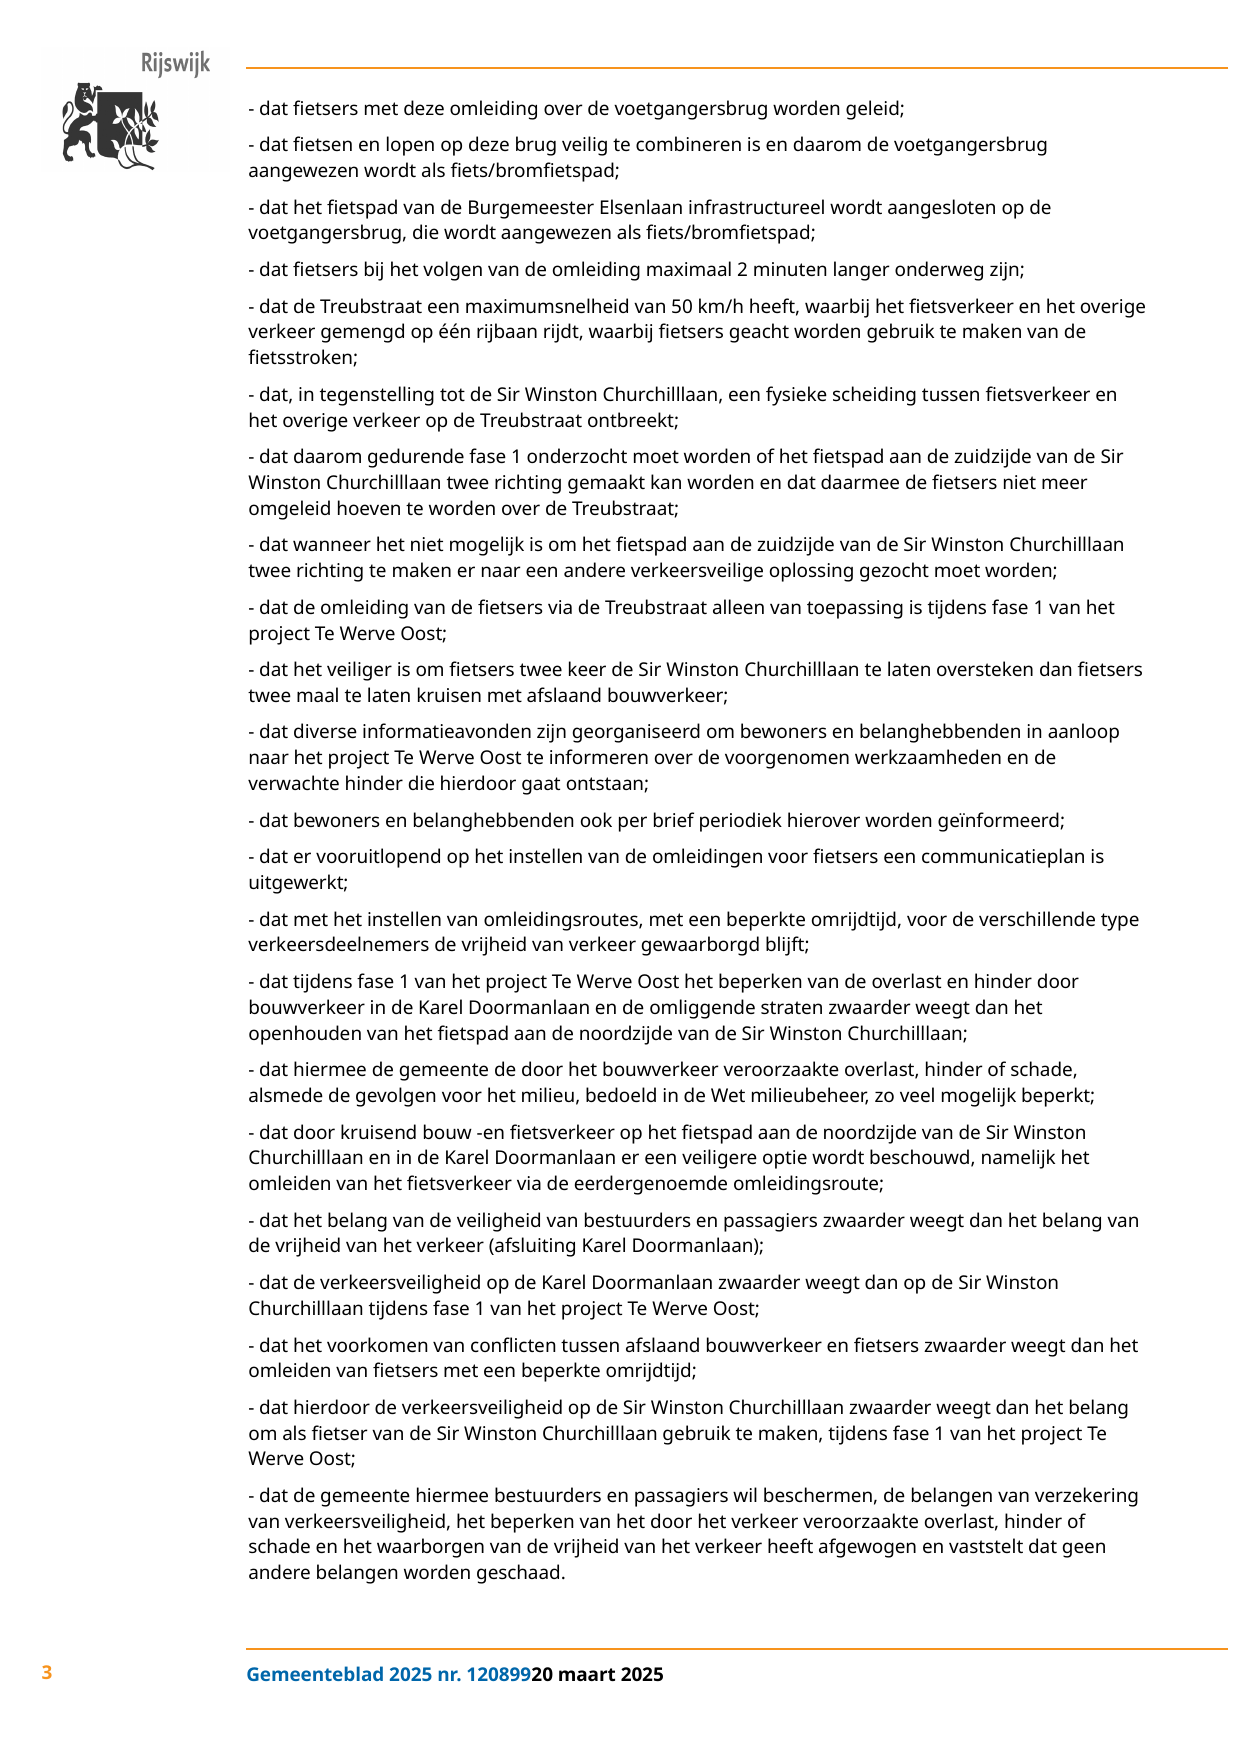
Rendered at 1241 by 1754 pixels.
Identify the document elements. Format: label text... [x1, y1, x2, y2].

text - dat de Treubstraat een maximumsnelheid van 50 km/h heeft, waarbij het fietsverkeer en het overige verkeer gemengd op één rijbaan rijdt, waarbij fietsers geacht worden gebruik te maken van de fietsstroken; [248, 293, 1152, 370]
text - dat het fietspad van de Burgemeester Elsenlaan infrastructureel wordt aangesloten op de voetgangersbrug, die wordt aangewezen als fiets/bromfietspad; [248, 194, 1152, 245]
text - dat het belang van de veiligheid van bestuurders en passagiers zwaarder weegt dan het belang van de vrijheid van het verkeer (afsluiting Karel Doormanlaan); [248, 1207, 1152, 1258]
text - dat diverse informatieavonden zijn georganiseerd om bewoners en belanghebbenden in aanloop naar het project Te Werve Oost te informeren over de voorgenomen werkzaamheden en de verwachte hinder die hierdoor gaat ontstaan; [248, 719, 1152, 796]
text - dat fietsers met deze omleiding over de voetgangersbrug worden geleid; [248, 95, 1152, 121]
text - dat het voorkomen van conflicten tussen afslaand bouwverkeer en fietsers zwaarder weegt dan het omleiden van fietsers met een beperkte omrijdtijd; [248, 1332, 1152, 1383]
text - dat er vooruitlopend op het instellen van de omleidingen voor fietsers een communicatieplan is uitgewerkt; [248, 843, 1152, 895]
text - dat hiermee de gemeente de door het bouwverkeer veroorzaakte overlast, hinder of schade, alsmede de gevolgen voor het milieu, bedoeld in de Wet milieubeheer, zo veel mogelijk beperkt; [248, 1056, 1152, 1108]
text - dat fietsen en lopen op deze brug veilig te combineren is en daarom de voetgangersbrug aangewezen wordt als fiets/bromfietspad; [248, 131, 1152, 183]
text - dat fietsers bij het volgen van de omleiding maximaal 2 minuten langer onderweg zijn; [248, 256, 1152, 282]
text - dat de omleiding van de fietsers via de Treubstraat alleen van toepassing is tijdens fase 1 van het project Te Werve Oost; [248, 594, 1152, 645]
text - dat de gemeente hiermee bestuurders en passagiers wil beschermen, de belangen van verzekering van verkeersveiligheid, het beperken van het door het verkeer veroorzaakte overlast, hinder of schade en het waarborgen van de vrijheid van het verkeer heeft afgewogen en vaststelt dat geen andere belangen worden geschaad. [248, 1482, 1152, 1585]
text - dat met het instellen van omleidingsroutes, met een beperkte omrijdtijd, voor de verschillende type verkeersdeelnemers de vrijheid van verkeer gewaarborgd blijft; [248, 906, 1152, 957]
text - dat hierdoor de verkeersveiligheid op de Sir Winston Churchilllaan zwaarder weegt dan het belang om als fietser van de Sir Winston Churchilllaan gebruik te maken, tijdens fase 1 van het project Te Werve Oost; [248, 1394, 1152, 1471]
picture [41, 47, 231, 172]
text - dat, in tegenstelling tot de Sir Winston Churchilllaan, een fysieke scheiding tussen fietsverkeer en het overige verkeer op de Treubstraat ontbreekt; [248, 381, 1152, 432]
text - dat wanneer het niet mogelijk is om het fietspad aan de zuidzijde van de Sir Winston Churchilllaan twee richting te maken er naar een andere verkeersveilige oplossing gezocht moet worden; [248, 532, 1152, 583]
text - dat daarom gedurende fase 1 onderzocht moet worden of het fietspad aan de zuidzijde van de Sir Winston Churchilllaan twee richting gemaakt kan worden en dat daarmee de fietsers niet meer omgeleid hoeven te worden over de Treubstraat; [248, 443, 1152, 521]
text - dat het veiliger is om fietsers twee keer de Sir Winston Churchilllaan te laten oversteken dan fietsers twee maal te laten kruisen met afslaand bouwverkeer; [248, 656, 1152, 708]
text - dat door kruisend bouw -en fietsverkeer op het fietspad aan de noordzijde van de Sir Winston Churchilllaan en in de Karel Doormanlaan er een veiligere optie wordt beschouwd, namelijk het omleiden van het fietsverkeer via de eerdergenoemde omleidingsroute; [248, 1119, 1152, 1196]
text - dat tijdens fase 1 van het project Te Werve Oost het beperken van de overlast en hinder door bouwverkeer in de Karel Doormanlaan en de omliggende straten zwaarder weegt dan het openhouden van het fietspad aan de noordzijde van de Sir Winston Churchilllaan; [248, 968, 1152, 1046]
text - dat de verkeersveiligheid op de Karel Doormanlaan zwaarder weegt dan op de Sir Winston Churchilllaan tijdens fase 1 van het project Te Werve Oost; [248, 1269, 1152, 1321]
text - dat bewoners en belanghebbenden ook per brief periodiek hierover worden geïnformeerd; [248, 807, 1152, 833]
